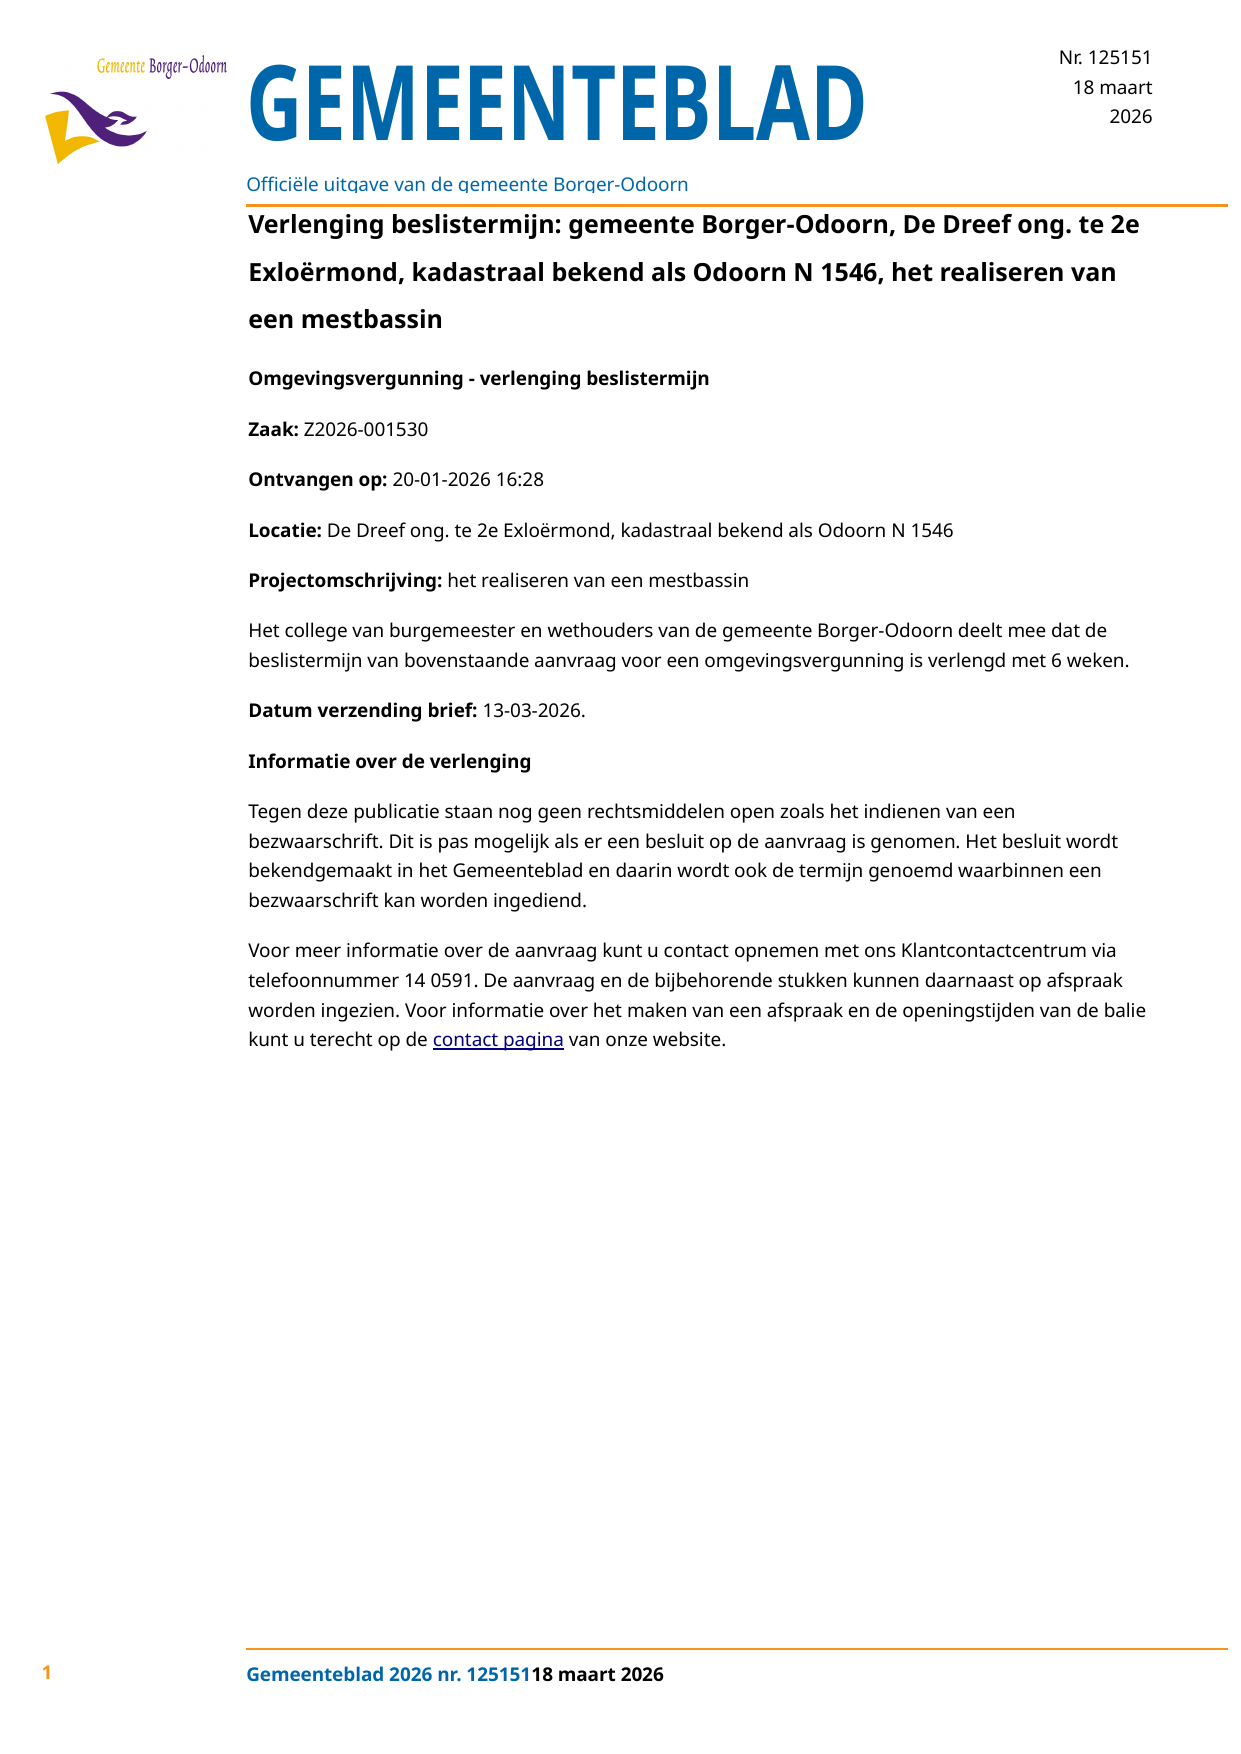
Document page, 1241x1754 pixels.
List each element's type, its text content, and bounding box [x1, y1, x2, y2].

text Omgevingsvergunning - verlenging beslistermijn [248, 366, 1152, 391]
text Tegen deze publicatie staan nog geen rechtsmiddelen open zoals het indienen van een bezwaarschrift. Dit is pas mogelijk als er een besluit op de aanvraag is genomen. Het besluit wordt bekendgemaakt in het Gemeenteblad en daarin wordt ook de termijn genoemd waarbinnen een bezwaarschrift kan worden ingediend. [248, 798, 1152, 913]
text Het college van burgemeester en wethouders van de gemeente Borger-Odoorn deelt mee dat de beslistermijn van bovenstaande aanvraag voor een omgevingsvergunning is verlengd met 6 weken. [248, 618, 1152, 673]
text Zaak: Z2026-001530 [248, 416, 1152, 442]
text Projectomschrijving: het realiseren van een mestbassin [248, 567, 1152, 593]
text Datum verzending brief: 13-03-2026. [248, 698, 1152, 723]
text Informatie over de verlenging [248, 748, 1152, 774]
picture [41, 47, 231, 172]
text Locatie: De Dreef ong. te 2e Exloërmond, kadastraal bekend als Odoorn N 1546 [248, 517, 1152, 542]
text Verlenging beslistermijn: gemeente Borger-Odoorn, De Dreef ong. te 2e Exloërmond, kadastraal bekend als Odoorn N 1546, het realiseren van een mestbassin [248, 207, 1152, 336]
text Ontvangen op: 20-01-2026 16:28 [248, 466, 1152, 492]
text Voor meer informatie over de aanvraag kunt u contact opnemen met ons Klantcontactcentrum via telefoonnummer 14 0591. De aanvraag en de bijbehorende stukken kunnen daarnaast op afspraak worden ingezien. Voor informatie over het maken van een afspraak en de openingstijden van de balie kunt u terecht op de contact pagina van onze website. [248, 938, 1152, 1052]
